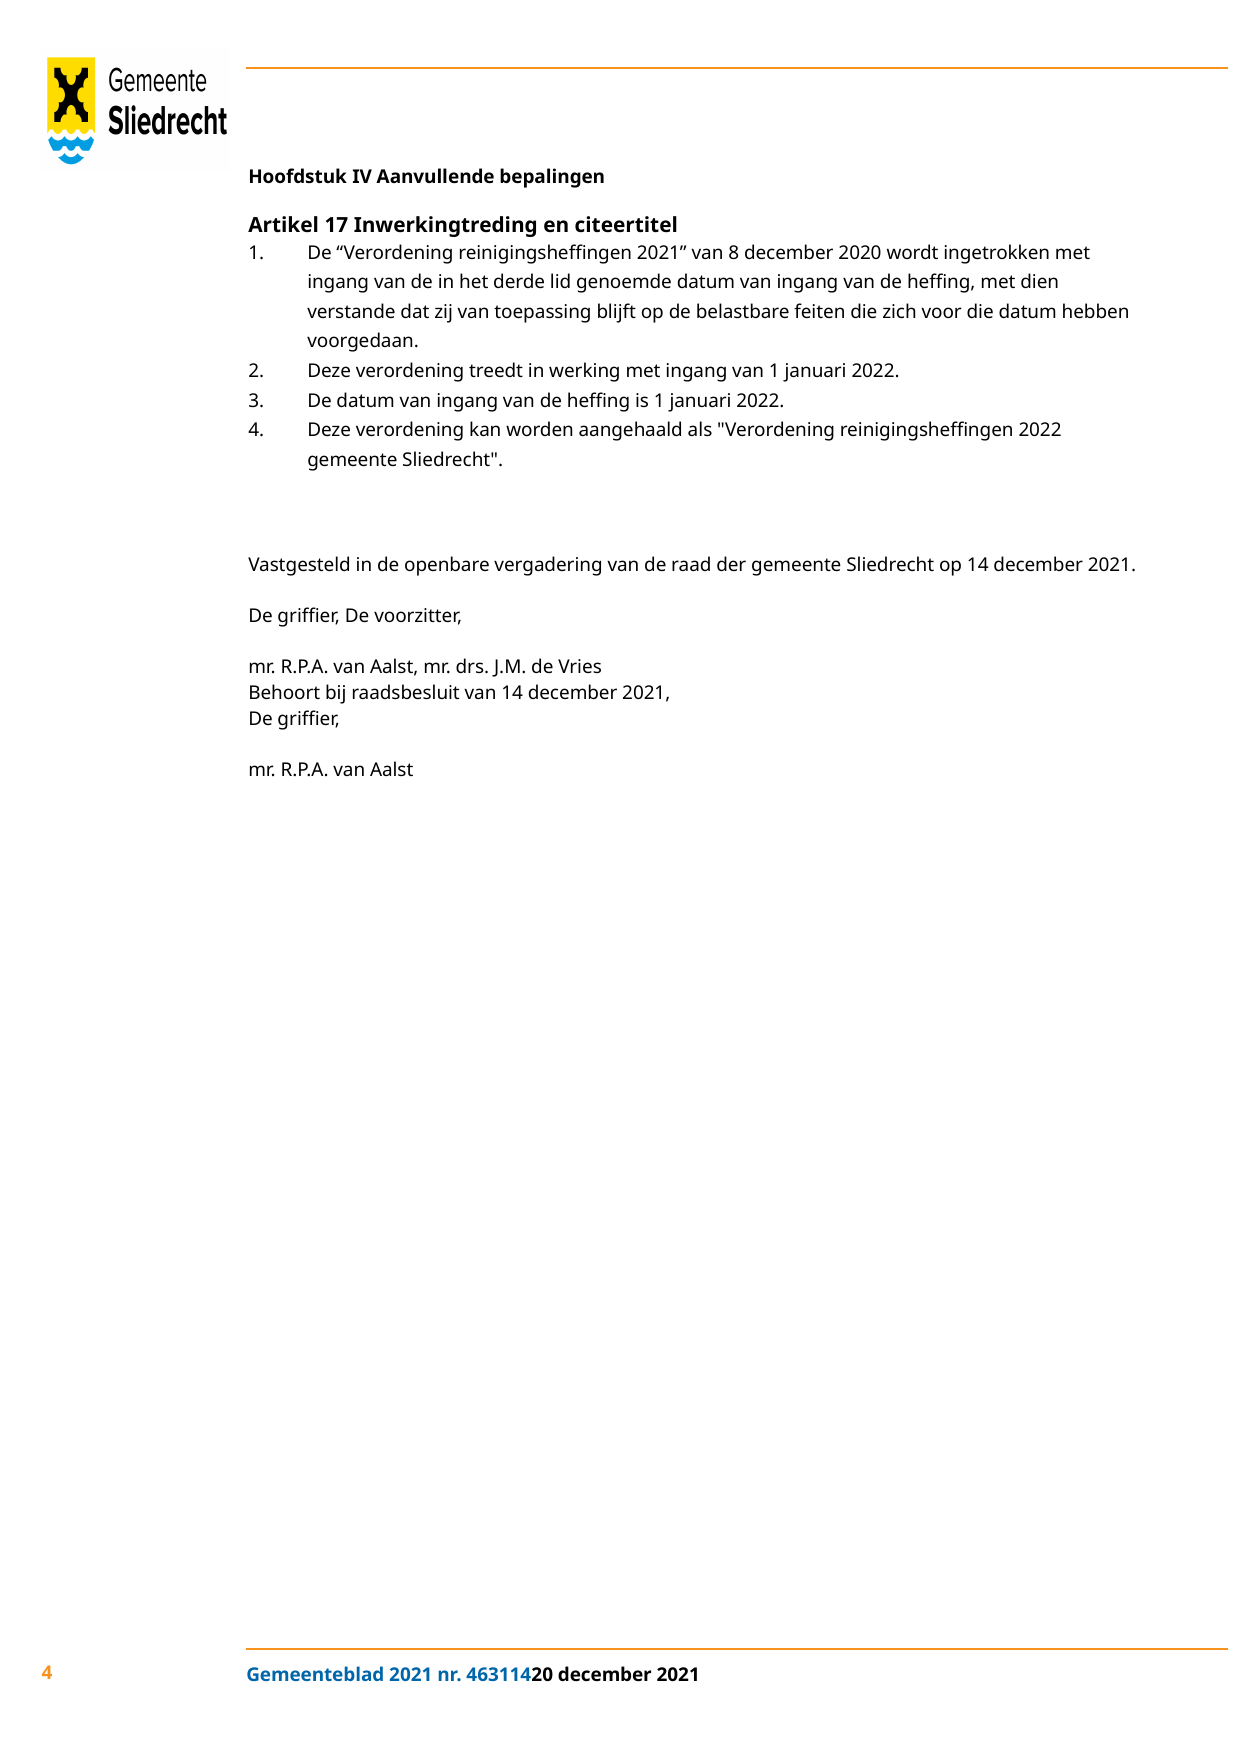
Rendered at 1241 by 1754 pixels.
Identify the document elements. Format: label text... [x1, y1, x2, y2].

list De datum van ingang van de heffing is 1 januari 2022. [248, 387, 1152, 413]
text Hoofdstuk IV Aanvullende bepalingen [248, 161, 1152, 190]
text De griffier, De voorzitter, [248, 602, 1152, 628]
text Behoort bij raadsbesluit van 14 december 2021, [248, 679, 1152, 705]
text Artikel 17 Inwerkingtreding en citeertitel [248, 211, 1152, 239]
text Vastgesteld in de openbare vergadering van de raad der gemeente Sliedrecht op 14 december 2021. [248, 551, 1152, 577]
picture [41, 47, 231, 172]
text mr. R.P.A. van Aalst [248, 757, 1152, 782]
text De griffier, [248, 705, 1152, 731]
list Deze verordening kan worden aangehaald als "Verordening reinigingsheffingen 2022 gemeente Sliedrecht". [248, 416, 1152, 472]
list De “Verordening reinigingsheffingen 2021” van 8 december 2020 wordt ingetrokken met ingang van de in het derde lid genoemde datum van ingang van de heffing, met dien verstande dat zij van toepassing blijft op de belastbare feiten die zich voor die datum hebben voorgedaan. [248, 239, 1152, 353]
list Deze verordening treedt in werking met ingang van 1 januari 2022. [248, 357, 1152, 383]
text mr. R.P.A. van Aalst, mr. drs. J.M. de Vries [248, 654, 1152, 679]
